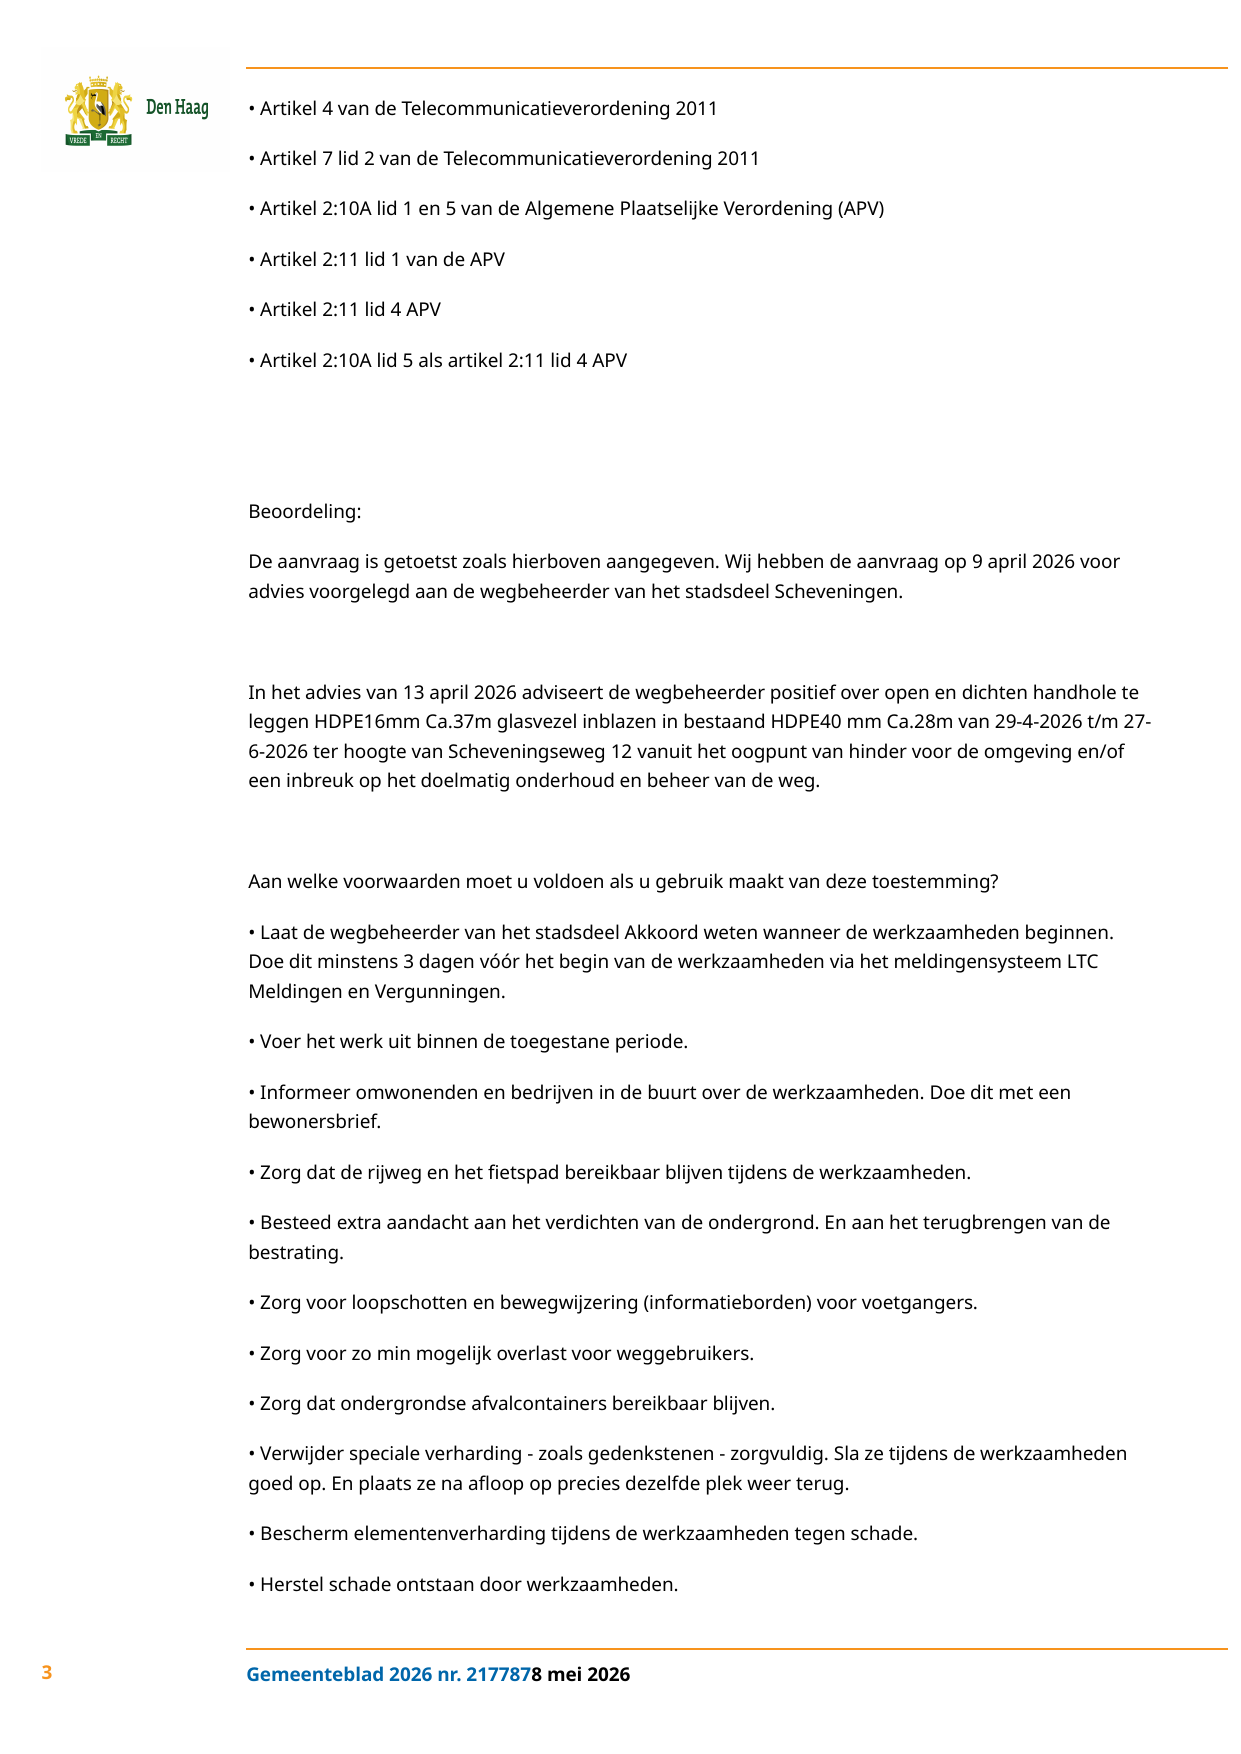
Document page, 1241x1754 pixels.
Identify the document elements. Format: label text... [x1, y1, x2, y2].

text • Artikel 4 van de Telecommunicatieverordening 2011 [248, 95, 1152, 121]
text Beoordeling: [248, 498, 1152, 524]
text In het advies van 13 april 2026 adviseert de wegbeheerder positief over open en dichten handhole te leggen HDPE16mm Ca.37m glasvezel inblazen in bestaand HDPE40 mm Ca.28m van 29-4-2026 t/m 27-6-2026 ter hoogte van Scheveningseweg 12 vanuit het oogpunt van hinder voor de omgeving en/of een inbreuk op het doelmatig onderhoud en beheer van de weg. [248, 679, 1152, 793]
text • Artikel 2:11 lid 4 APV [248, 296, 1152, 322]
picture [41, 47, 231, 172]
text • Zorg voor loopschotten en bewegwijzering (informatieborden) voor voetgangers. [248, 1289, 1152, 1315]
text Aan welke voorwaarden moet u voldoen als u gebruik maakt van deze toestemming? [248, 868, 1152, 894]
text • Besteed extra aandacht aan het verdichten van de ondergrond. En aan het terugbrengen van de bestrating. [248, 1209, 1152, 1265]
text • Informeer omwonenden en bedrijven in de buurt over de werkzaamheden. Doe dit met een bewonersbrief. [248, 1079, 1152, 1134]
text • Verwijder speciale verharding - zoals gedenkstenen - zorgvuldig. Sla ze tijdens de werkzaamheden goed op. En plaats ze na afloop op precies dezelfde plek weer terug. [248, 1441, 1152, 1496]
text • Zorg dat ondergrondse afvalcontainers bereikbaar blijven. [248, 1390, 1152, 1416]
text • Artikel 7 lid 2 van de Telecommunicatieverordening 2011 [248, 145, 1152, 171]
text • Artikel 2:10A lid 1 en 5 van de Algemene Plaatselijke Verordening (APV) [248, 196, 1152, 221]
text • Laat de wegbeheerder van het stadsdeel Akkoord weten wanneer de werkzaamheden beginnen. Doe dit minstens 3 dagen vóór het begin van de werkzaamheden via het meldingensysteem LTC Meldingen en Vergunningen. [248, 919, 1152, 1004]
text • Artikel 2:11 lid 1 van de APV [248, 246, 1152, 272]
text • Bescherm elementenverharding tijdens de werkzaamheden tegen schade. [248, 1521, 1152, 1546]
text De aanvraag is getoetst zoals hierboven aangegeven. Wij hebben de aanvraag op 9 april 2026 voor advies voorgelegd aan de wegbeheerder van het stadsdeel Scheveningen. [248, 548, 1152, 604]
text • Voer het werk uit binnen de toegestane periode. [248, 1028, 1152, 1054]
text • Zorg voor zo min mogelijk overlast voor weggebruikers. [248, 1340, 1152, 1366]
text • Zorg dat de rijweg en het fietspad bereikbaar blijven tijdens de werkzaamheden. [248, 1159, 1152, 1185]
text • Artikel 2:10A lid 5 als artikel 2:11 lid 4 APV [248, 347, 1152, 373]
text • Herstel schade ontstaan door werkzaamheden. [248, 1571, 1152, 1597]
